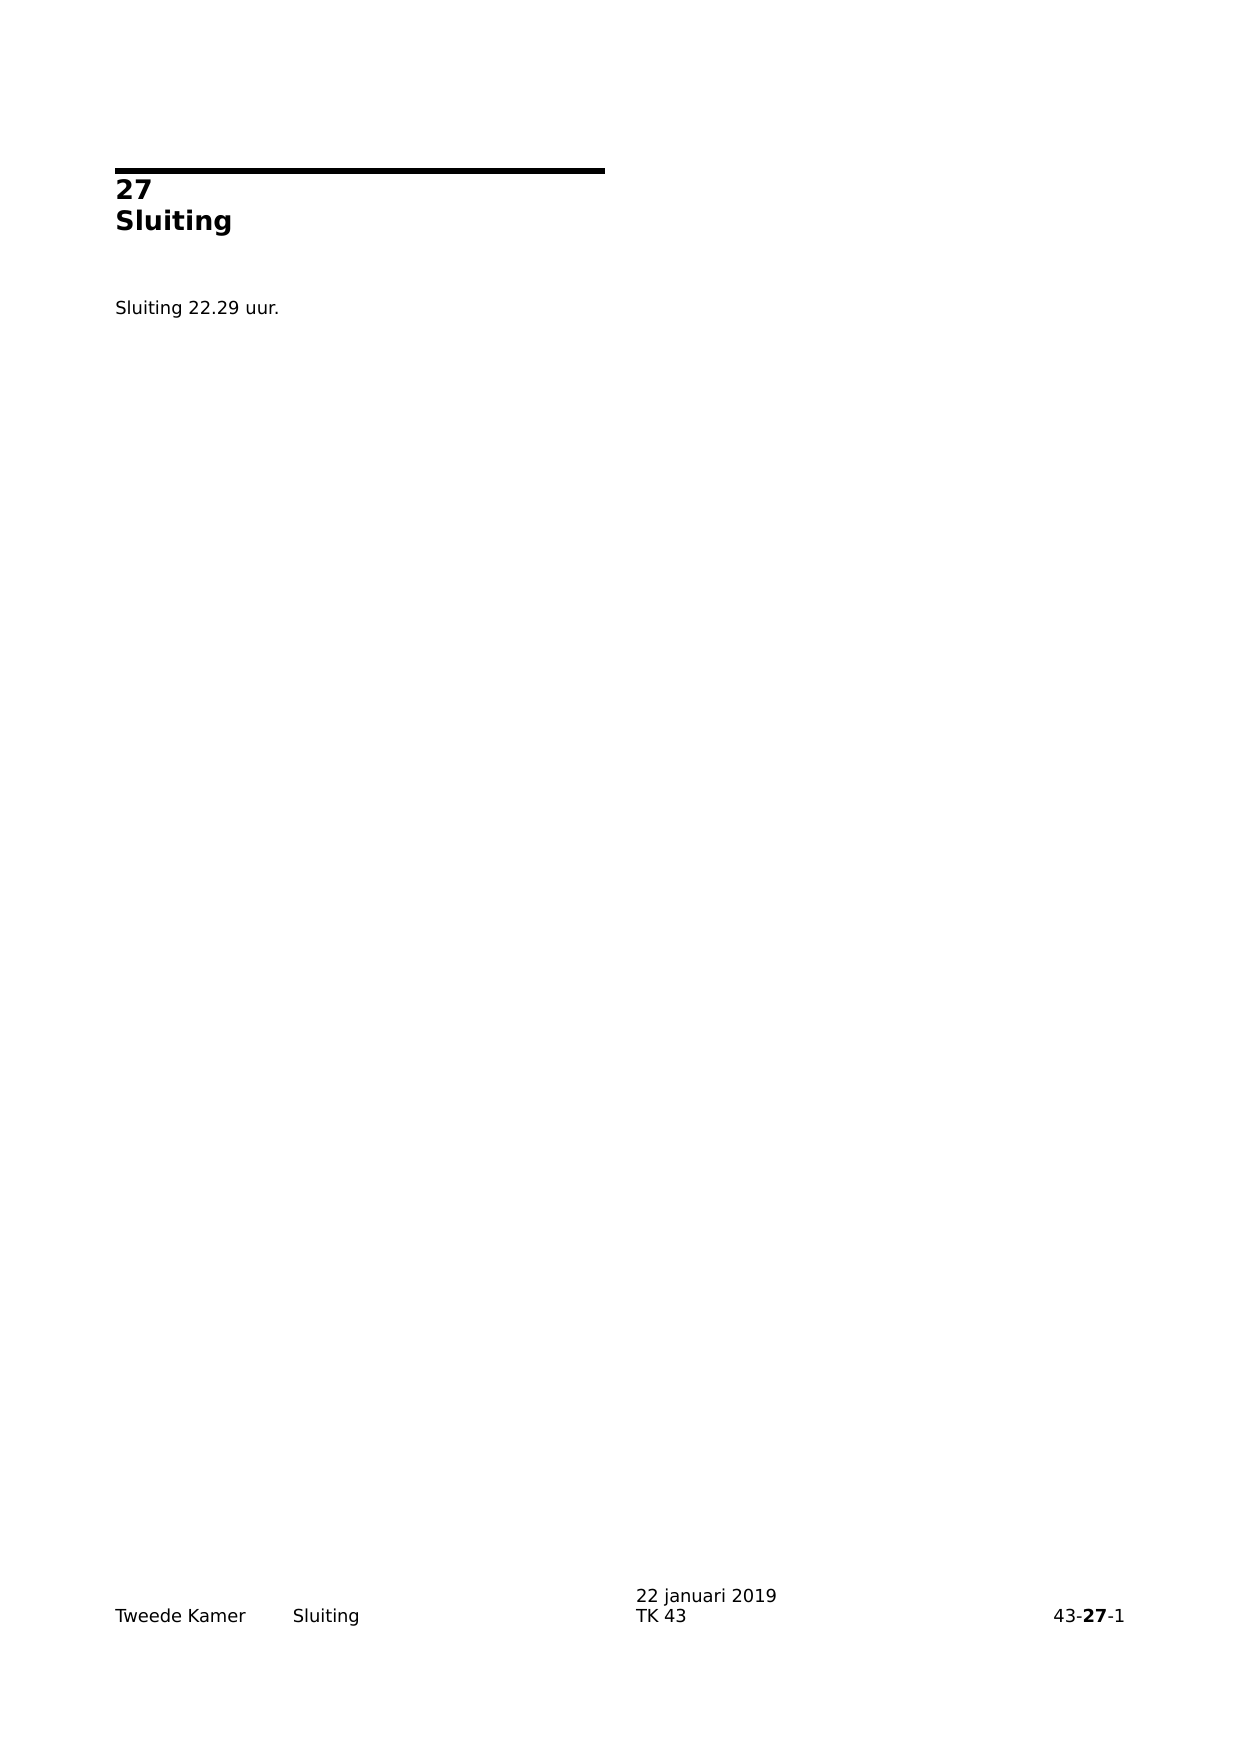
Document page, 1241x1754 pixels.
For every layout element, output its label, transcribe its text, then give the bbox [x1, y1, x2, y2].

title 27 Sluiting [115, 174, 605, 237]
text Sluiting 22.29 uur. [115, 298, 605, 318]
